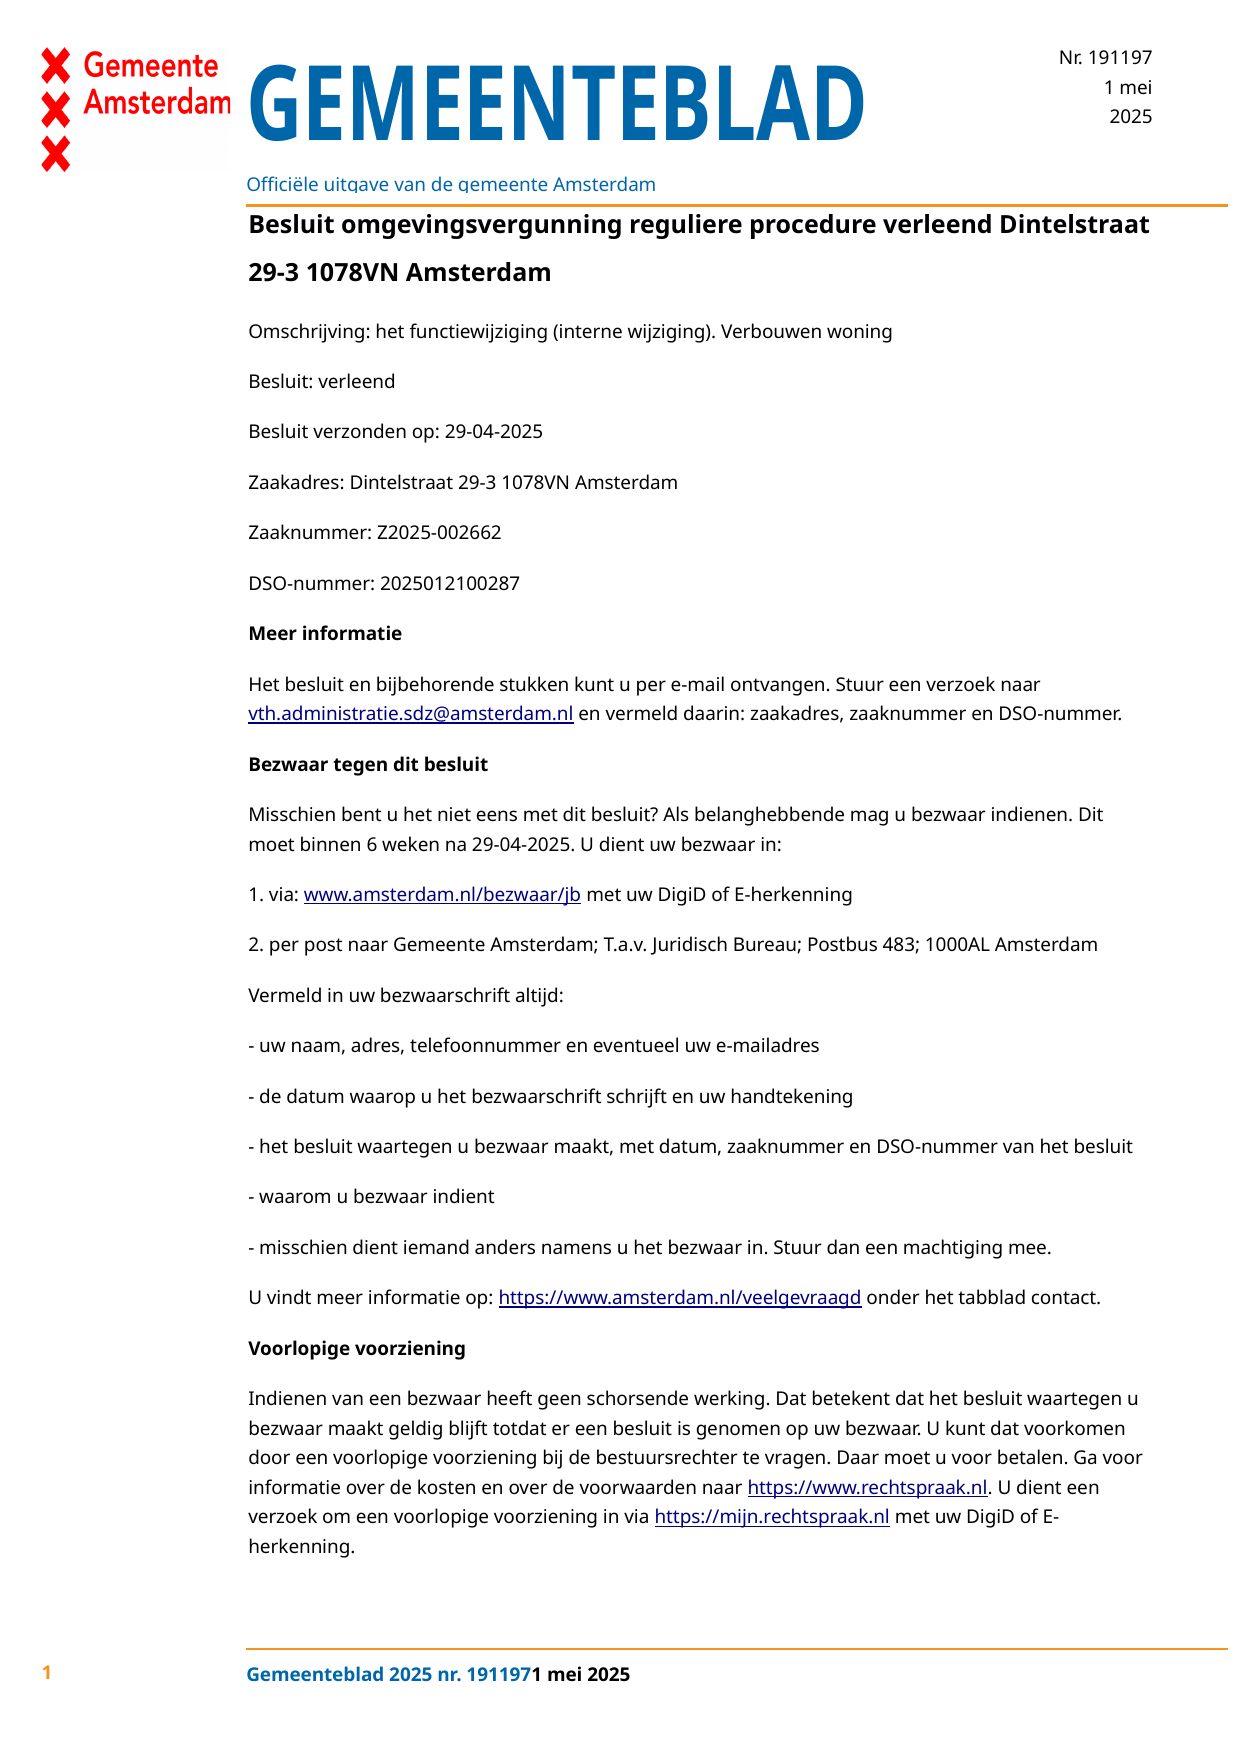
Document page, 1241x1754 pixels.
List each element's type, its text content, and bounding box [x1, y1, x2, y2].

text Het besluit en bijbehorende stukken kunt u per e-mail ontvangen. Stuur een verzoek naar vth.administratie.sdz@amsterdam.nl en vermeld daarin: zaakadres, zaaknummer en DSO-nummer. [248, 671, 1152, 726]
text DSO-nummer: 2025012100287 [248, 570, 1152, 596]
text Besluit omgevingsvergunning reguliere procedure verleend Dintelstraat 29-3 1078VN Amsterdam [248, 207, 1152, 288]
text Vermeld in uw bezwaarschrift altijd: [248, 982, 1152, 1008]
text - waarom u bezwaar indient [248, 1184, 1152, 1209]
text Omschrijving: het functiewijziging (interne wijziging). Verbouwen woning [248, 318, 1152, 344]
text Zaakadres: Dintelstraat 29-3 1078VN Amsterdam [248, 469, 1152, 495]
text Meer informatie [248, 620, 1152, 646]
text - uw naam, adres, telefoonnummer en eventueel uw e-mailadres [248, 1032, 1152, 1058]
text U vindt meer informatie op: https://www.amsterdam.nl/veelgevraagd onder het tabblad contact. [248, 1284, 1152, 1310]
text Indienen van een bezwaar heeft geen schorsende werking. Dat betekent dat het besluit waartegen u bezwaar maakt geldig blijft totdat er een besluit is genomen op uw bezwaar. U kunt dat voorkomen door een voorlopige voorziening bij de bestuursrechter te vragen. Daar moet u voor betalen. Ga voor informatie over de kosten en over de voorwaarden naar https://www.rechtspraak.nl. U dient een verzoek om een voorlopige voorziening in via https://mijn.rechtspraak.nl met uw DigiD of E-herkenning. [248, 1385, 1152, 1559]
picture [41, 47, 231, 172]
text Besluit verzonden op: 29-04-2025 [248, 419, 1152, 444]
text Zaaknummer: Z2025-002662 [248, 519, 1152, 545]
text Bezwaar tegen dit besluit [248, 751, 1152, 777]
text 2. per post naar Gemeente Amsterdam; T.a.v. Juridisch Bureau; Postbus 483; 1000AL Amsterdam [248, 932, 1152, 957]
text - misschien dient iemand anders namens u het bezwaar in. Stuur dan een machtiging mee. [248, 1234, 1152, 1260]
text Misschien bent u het niet eens met dit besluit? Als belanghebbende mag u bezwaar indienen. Dit moet binnen 6 weken na 29-04-2025. U dient uw bezwaar in: [248, 801, 1152, 857]
text Besluit: verleend [248, 368, 1152, 394]
text Voorlopige voorziening [248, 1335, 1152, 1361]
text 1. via: www.amsterdam.nl/bezwaar/jb met uw DigiD of E-herkenning [248, 881, 1152, 907]
text - de datum waarop u het bezwaarschrift schrijft en uw handtekening [248, 1083, 1152, 1109]
text - het besluit waartegen u bezwaar maakt, met datum, zaaknummer en DSO-nummer van het besluit [248, 1133, 1152, 1159]
